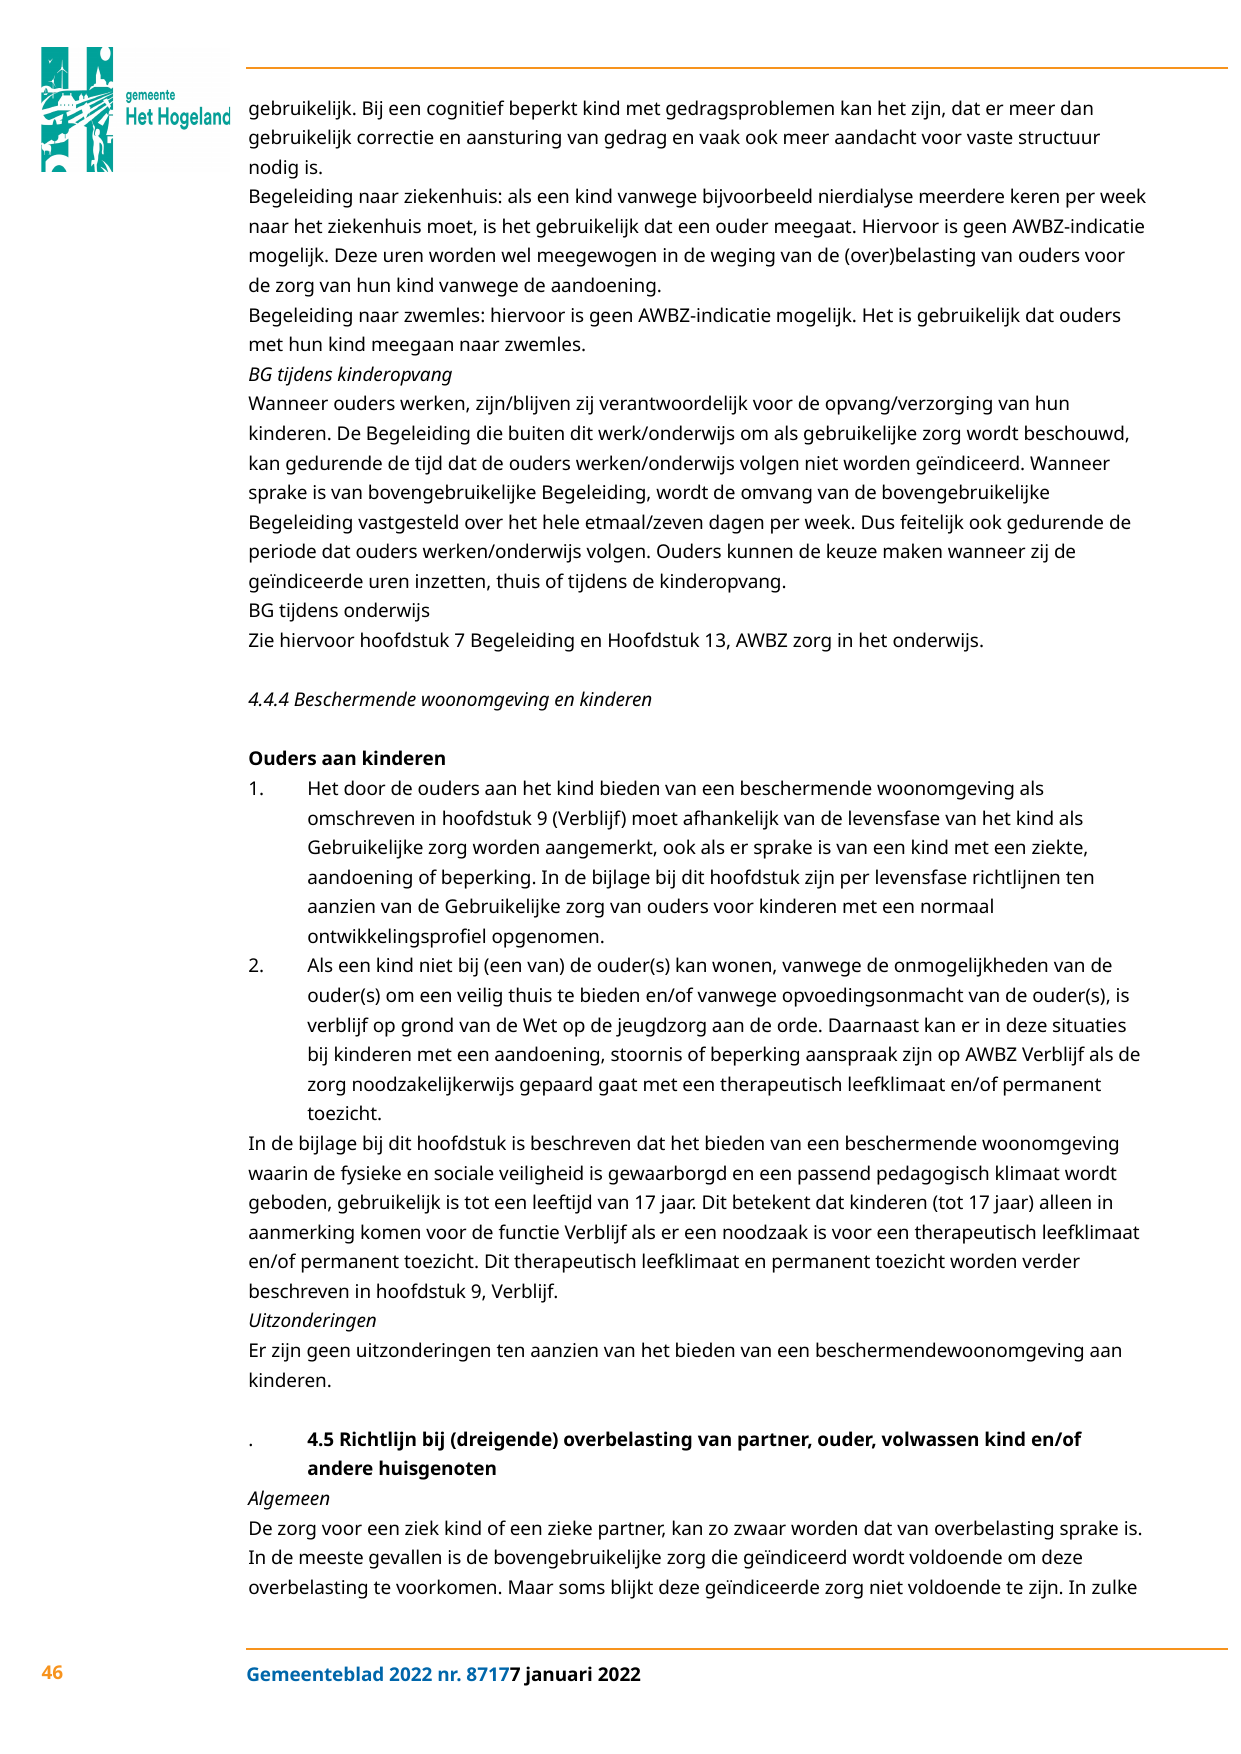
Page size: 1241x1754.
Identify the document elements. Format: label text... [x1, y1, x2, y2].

text Er zijn geen uitzonderingen ten aanzien van het bieden van een beschermendewoonomgeving aan kinderen. [248, 1337, 1152, 1393]
text Zie hiervoor hoofdstuk 7 Begeleiding en Hoofdstuk 13, AWBZ zorg in het onderwijs. [248, 627, 1152, 653]
text gebruikelijk. Bij een cognitief beperkt kind met gedragsproblemen kan het zijn, dat er meer dan gebruikelijk correctie en aansturing van gedrag en vaak ook meer aandacht voor vaste structuur nodig is. [248, 95, 1152, 180]
list Het door de ouders aan het kind bieden van een beschermende woonomgeving als omschreven in hoofdstuk 9 (Verblijf) moet afhankelijk van de levensfase van het kind als Gebruikelijke zorg worden aangemerkt, ook als er sprake is van een kind met een ziekte, aandoening of beperking. In de bijlage bij dit hoofdstuk zijn per levensfase richtlijnen ten aanzien van de Gebruikelijke zorg van ouders voor kinderen met een normaal ontwikkelingsprofiel opgenomen. [248, 775, 1152, 949]
picture [41, 47, 231, 172]
list 4.5 Richtlijn bij (dreigende) overbelasting van partner, ouder, volwassen kind en/of andere huisgenoten [248, 1426, 1152, 1481]
text De zorg voor een ziek kind of een zieke partner, kan zo zwaar worden dat van overbelasting sprake is. In de meeste gevallen is de bovengebruikelijke zorg die geïndiceerd wordt voldoende om deze overbelasting te voorkomen. Maar soms blijkt deze geïndiceerde zorg niet voldoende te zijn. In zulke [248, 1515, 1152, 1600]
text BG tijdens onderwijs [248, 598, 1152, 623]
text Begeleiding naar ziekenhuis: als een kind vanwege bijvoorbeeld nierdialyse meerdere keren per week naar het ziekenhuis moet, is het gebruikelijk dat een ouder meegaat. Hiervoor is geen AWBZ-indicatie mogelijk. Deze uren worden wel meegewogen in de weging van de (over)belasting van ouders voor de zorg van hun kind vanwege de aandoening. [248, 183, 1152, 298]
text Ouders aan kinderen [248, 746, 1152, 771]
text 4.4.4 Beschermende woonomgeving en kinderen [248, 686, 1152, 712]
text BG tijdens kinderopvang [248, 361, 1152, 387]
text Algemeen [248, 1485, 1152, 1511]
text Begeleiding naar zwemles: hiervoor is geen AWBZ-indicatie mogelijk. Het is gebruikelijk dat ouders met hun kind meegaan naar zwemles. [248, 302, 1152, 357]
text Wanneer ouders werken, zijn/blijven zij verantwoordelijk voor de opvang/verzorging van hun kinderen. De Begeleiding die buiten dit werk/onderwijs om als gebruikelijke zorg wordt beschouwd, kan gedurende de tijd dat de ouders werken/onderwijs volgen niet worden geïndiceerd. Wanneer sprake is van bovengebruikelijke Begeleiding, wordt de omvang van de bovengebruikelijke Begeleiding vastgesteld over het hele etmaal/zeven dagen per week. Dus feitelijk ook gedurende de periode dat ouders werken/onderwijs volgen. Ouders kunnen de keuze maken wanneer zij de geïndiceerde uren inzetten, thuis of tijdens de kinderopvang. [248, 391, 1152, 594]
text In de bijlage bij dit hoofdstuk is beschreven dat het bieden van een beschermende woonomgeving waarin de fysieke en sociale veiligheid is gewaarborgd en een passend pedagogisch klimaat wordt geboden, gebruikelijk is tot een leeftijd van 17 jaar. Dit betekent dat kinderen (tot 17 jaar) alleen in aanmerking komen voor de functie Verblijf als er een noodzaak is voor een therapeutisch leefklimaat en/of permanent toezicht. Dit therapeutisch leefklimaat en permanent toezicht worden verder beschreven in hoofdstuk 9, Verblijf. [248, 1130, 1152, 1304]
list Als een kind niet bij (een van) de ouder(s) kan wonen, vanwege de onmogelijkheden van de ouder(s) om een veilig thuis te bieden en/of vanwege opvoedingsonmacht van de ouder(s), is verblijf op grond van de Wet op de jeugdzorg aan de orde. Daarnaast kan er in deze situaties bij kinderen met een aandoening, stoornis of beperking aanspraak zijn op AWBZ Verblijf als de zorg noodzakelijkerwijs gepaard gaat met een therapeutisch leefklimaat en/of permanent toezicht. [248, 953, 1152, 1126]
text Uitzonderingen [248, 1308, 1152, 1333]
